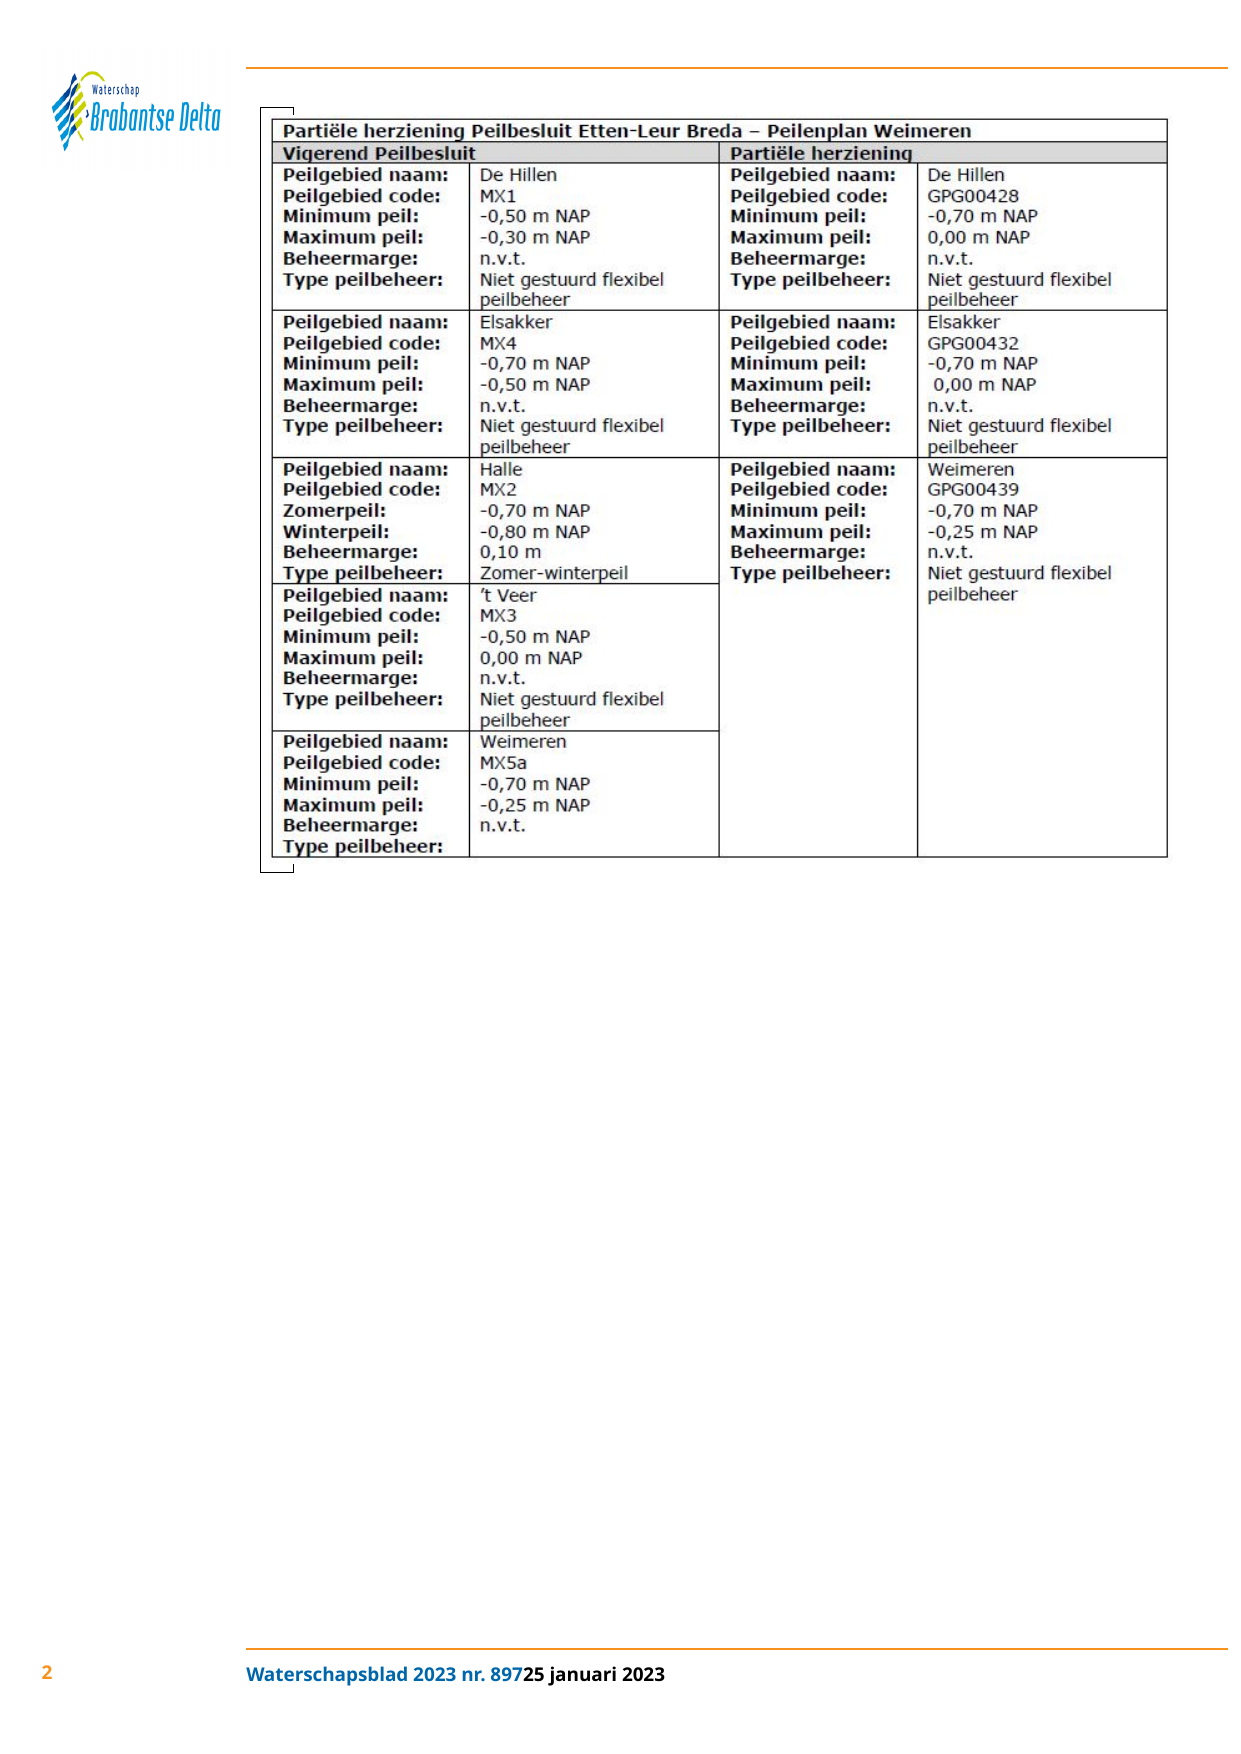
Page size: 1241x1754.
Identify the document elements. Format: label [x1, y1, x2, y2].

picture [41, 47, 231, 172]
picture [268, 115, 1173, 864]
